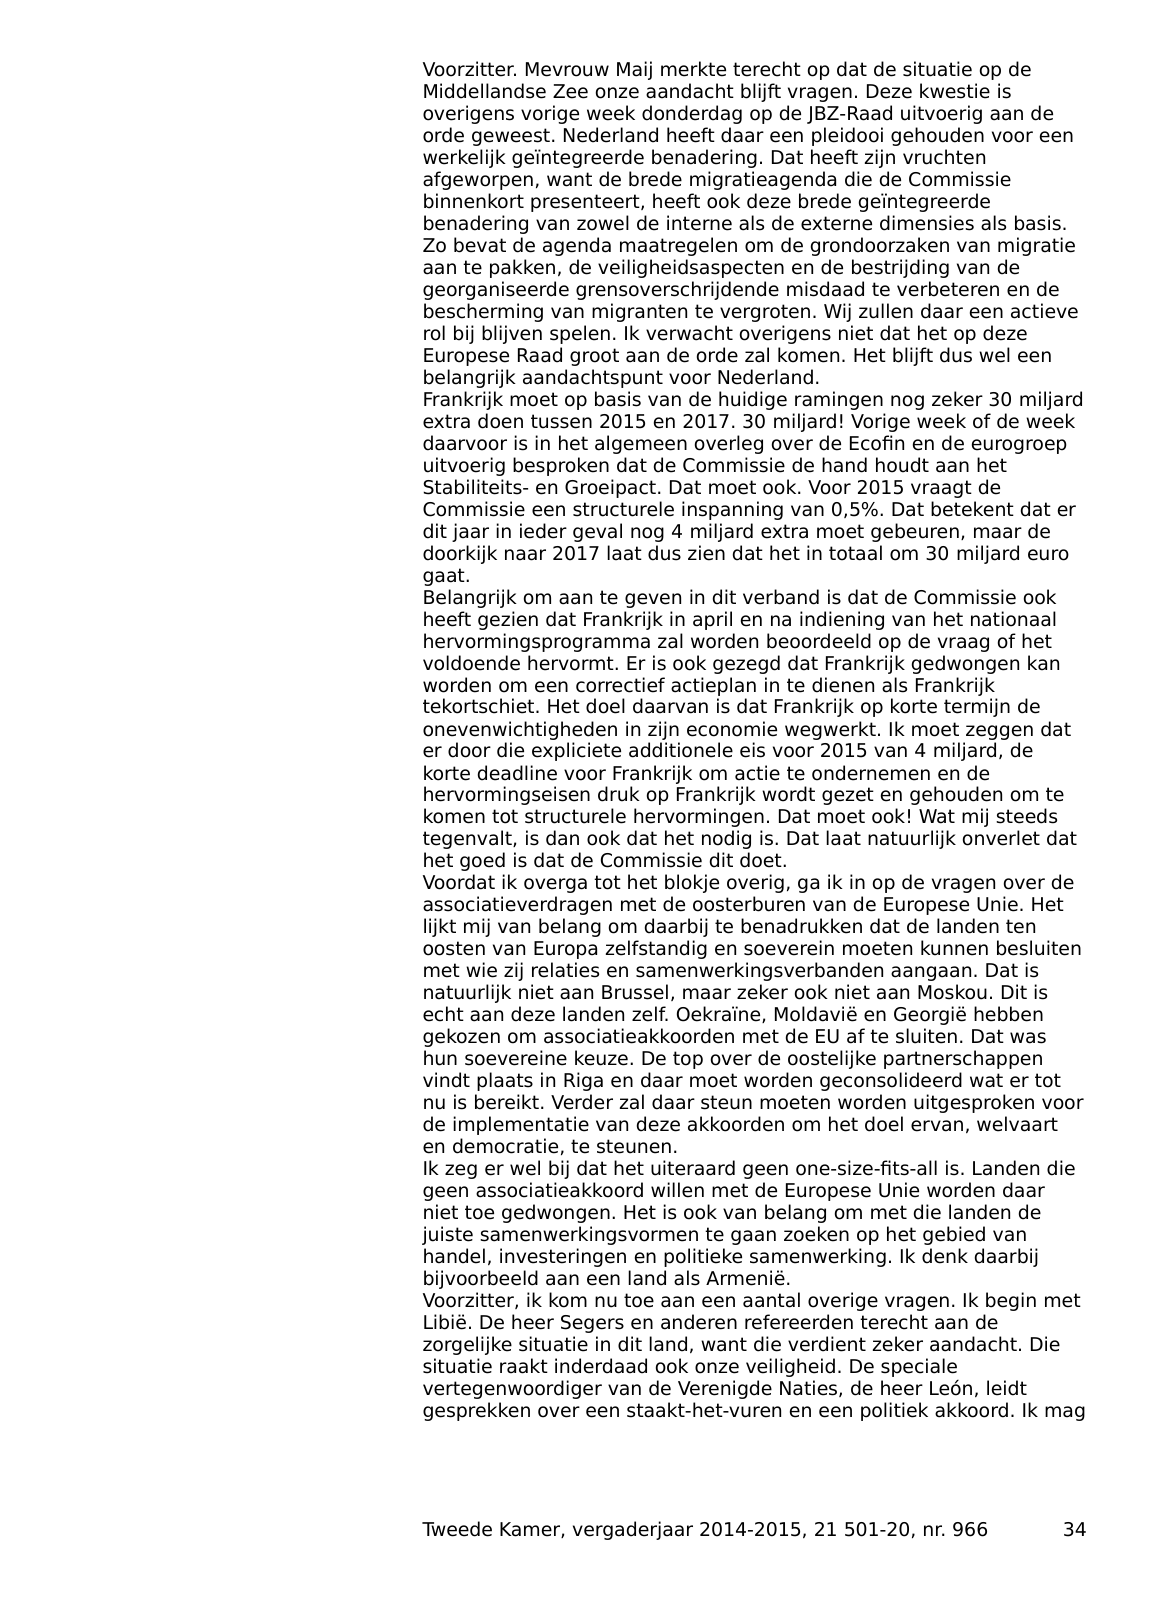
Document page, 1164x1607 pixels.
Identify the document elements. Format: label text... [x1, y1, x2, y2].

text Belangrijk om aan te geven in dit verband is dat de Commissie ook heeft gezien dat Frankrijk in april en na indiening van het nationaal hervormingsprogramma zal worden beoordeeld op de vraag of het voldoende hervormt. Er is ook gezegd dat Frankrijk gedwongen kan worden om een correctief actieplan in te dienen als Frankrijk tekortschiet. Het doel daarvan is dat Frankrijk op korte termijn de onevenwichtigheden in zijn economie wegwerkt. Ik moet zeggen dat er door die expliciete additionele eis voor 2015 van 4 miljard, de korte deadline voor Frankrijk om actie te ondernemen en de hervormingseisen druk op Frankrijk wordt gezet en gehouden om te komen tot structurele hervormingen. Dat moet ook! Wat mij steeds tegenvalt, is dan ook dat het nodig is. Dat laat natuurlijk onverlet dat het goed is dat de Commissie dit doet. [422, 587, 1087, 872]
text Voordat ik overga tot het blokje overig, ga ik in op de vragen over de associatieverdragen met de oosterburen van de Europese Unie. Het lijkt mij van belang om daarbij te benadrukken dat de landen ten oosten van Europa zelfstandig en soeverein moeten kunnen besluiten met wie zij relaties en samenwerkingsverbanden aangaan. Dat is natuurlijk niet aan Brussel, maar zeker ook niet aan Moskou. Dit is echt aan deze landen zelf. Oekraïne, Moldavië en Georgië hebben gekozen om associatieakkoorden met de EU af te sluiten. Dat was hun soevereine keuze. De top over de oostelijke partnerschappen vindt plaats in Riga en daar moet worden geconsolideerd wat er tot nu is bereikt. Verder zal daar steun moeten worden uitgesproken voor de implementatie van deze akkoorden om het doel ervan, welvaart en democratie, te steunen. [422, 872, 1087, 1158]
text Ik zeg er wel bij dat het uiteraard geen one-size-fits-all is. Landen die geen associatieakkoord willen met de Europese Unie worden daar niet toe gedwongen. Het is ook van belang om met die landen de juiste samenwerkingsvormen te gaan zoeken op het gebied van handel, investeringen en politieke samenwerking. Ik denk daarbij bijvoorbeeld aan een land als Armenië. [422, 1158, 1087, 1290]
text Frankrijk moet op basis van de huidige ramingen nog zeker 30 miljard extra doen tussen 2015 en 2017. 30 miljard! Vorige week of de week daarvoor is in het algemeen overleg over de Ecofin en de eurogroep uitvoerig besproken dat de Commissie de hand houdt aan het Stabiliteits- en Groeipact. Dat moet ook. Voor 2015 vraagt de Commissie een structurele inspanning van 0,5%. Dat betekent dat er dit jaar in ieder geval nog 4 miljard extra moet gebeuren, maar de doorkijk naar 2017 laat dus zien dat het in totaal om 30 miljard euro gaat. [422, 389, 1087, 587]
text Voorzitter. Mevrouw Maij merkte terecht op dat de situatie op de Middellandse Zee onze aandacht blijft vragen. Deze kwestie is overigens vorige week donderdag op de JBZ-Raad uitvoerig aan de orde geweest. Nederland heeft daar een pleidooi gehouden voor een werkelijk geïntegreerde benadering. Dat heeft zijn vruchten afgeworpen, want de brede migratieagenda die de Commissie binnenkort presenteert, heeft ook deze brede geïntegreerde benadering van zowel de interne als de externe dimensies als basis. Zo bevat de agenda maatregelen om de grondoorzaken van migratie aan te pakken, de veiligheidsaspecten en de bestrijding van de georganiseerde grensoverschrijdende misdaad te verbeteren en de bescherming van migranten te vergroten. Wij zullen daar een actieve rol bij blijven spelen. Ik verwacht overigens niet dat het op deze Europese Raad groot aan de orde zal komen. Het blijft dus wel een belangrijk aandachtspunt voor Nederland. [422, 59, 1087, 389]
text Voorzitter, ik kom nu toe aan een aantal overige vragen. Ik begin met Libië. De heer Segers en anderen refereerden terecht aan de zorgelijke situatie in dit land, want die verdient zeker aandacht. Die situatie raakt inderdaad ook onze veiligheid. De speciale vertegenwoordiger van de Verenigde Naties, de heer León, leidt gesprekken over een staakt-het-vuren en een politiek akkoord. Ik mag [422, 1290, 1087, 1422]
